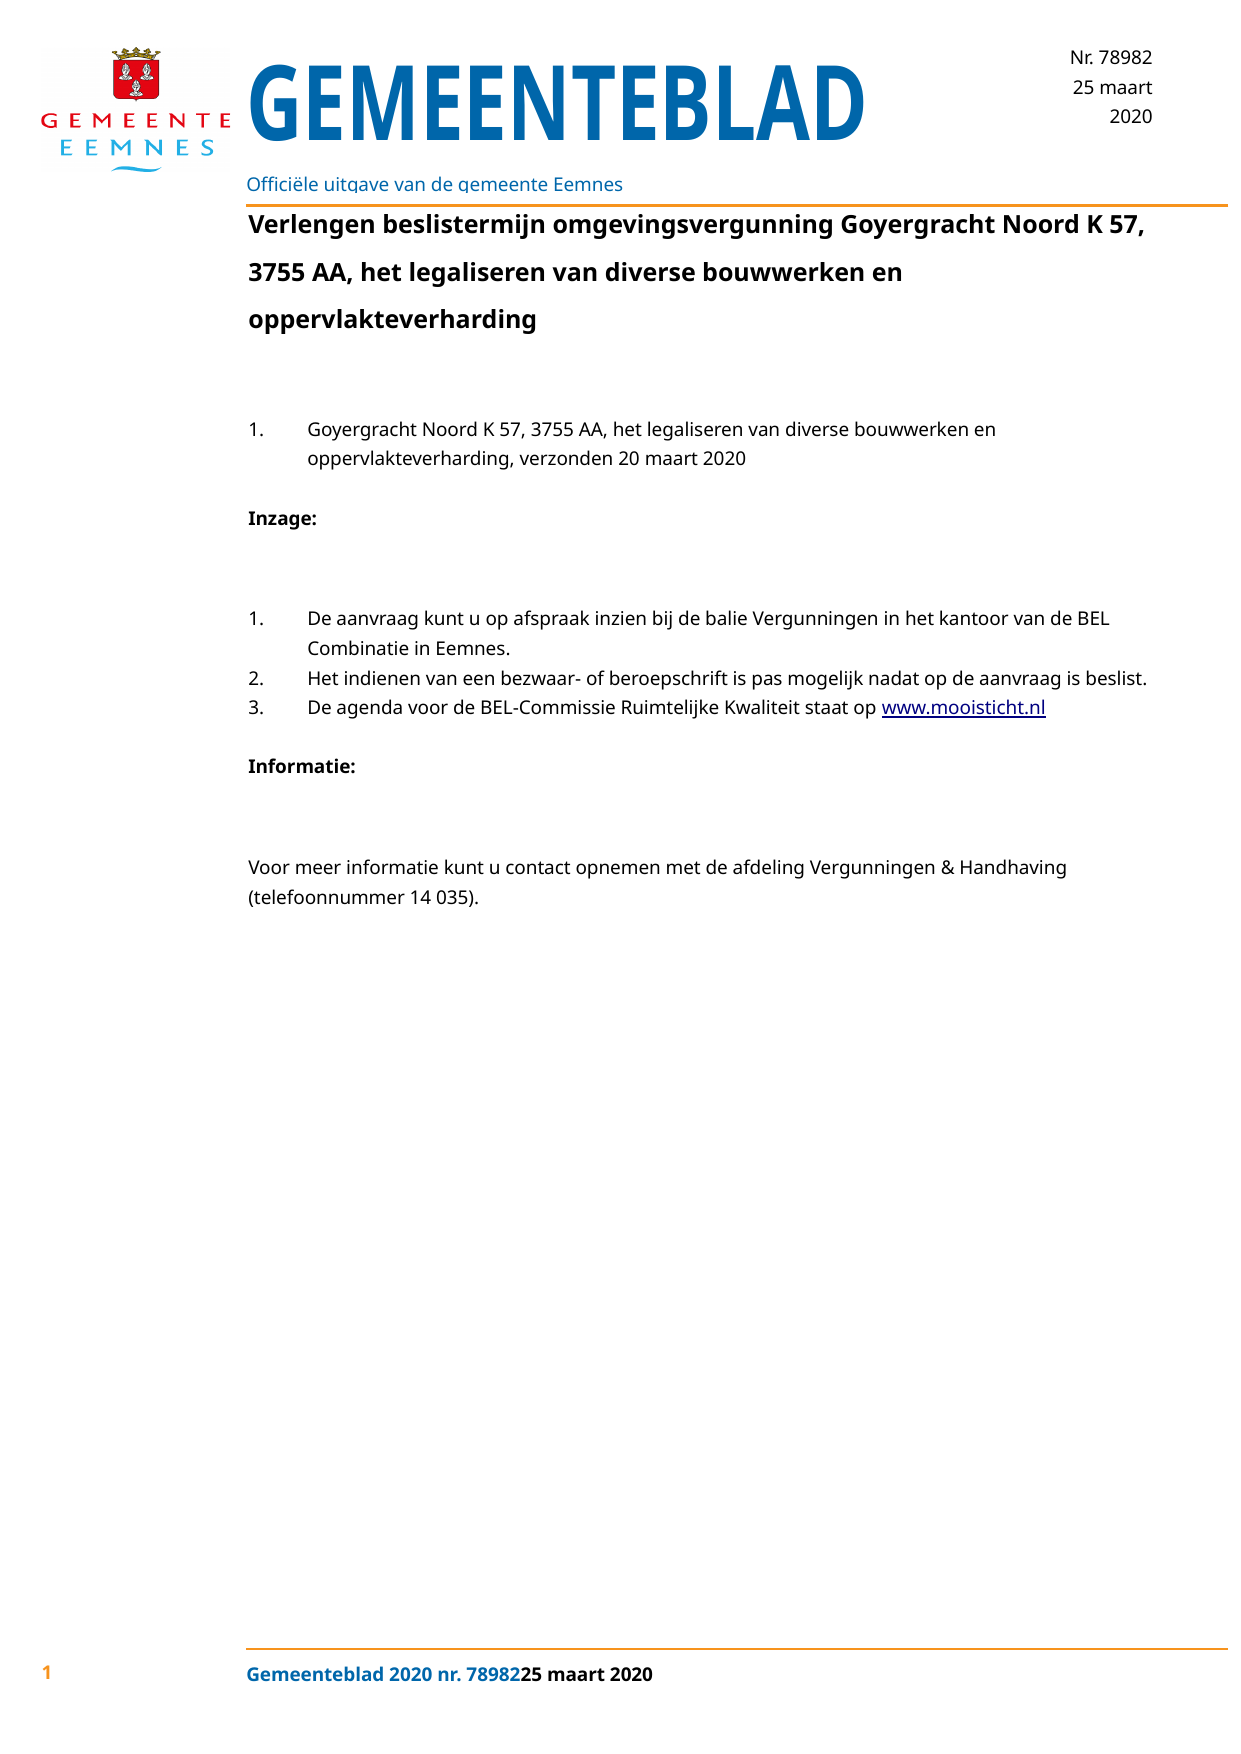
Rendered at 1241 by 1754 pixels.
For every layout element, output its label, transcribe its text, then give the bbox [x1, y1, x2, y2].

text Verlengen beslistermijn omgevingsvergunning Goyergracht Noord K 57, 3755 AA, het legaliseren van diverse bouwwerken en oppervlakteverharding [248, 207, 1152, 336]
list Goyergracht Noord K 57, 3755 AA, het legaliseren van diverse bouwwerken en oppervlakteverharding, verzonden 20 maart 2020 [248, 416, 1152, 471]
list De agenda voor de BEL-Commissie Ruimtelijke Kwaliteit staat op www.mooisticht.nl [248, 694, 1152, 720]
list Het indienen van een bezwaar- of beroepschrift is pas mogelijk nadat op de aanvraag is beslist. [248, 665, 1152, 690]
text Inzage: [248, 505, 1152, 530]
text Informatie: [248, 753, 1152, 779]
picture [41, 47, 231, 172]
list De aanvraag kunt u op afspraak inzien bij de balie Vergunningen in het kantoor van de BEL Combinatie in Eemnes. [248, 606, 1152, 661]
text Voor meer informatie kunt u contact opnemen met de afdeling Vergunningen & Handhaving (telefoonnummer 14 035). [248, 854, 1152, 909]
